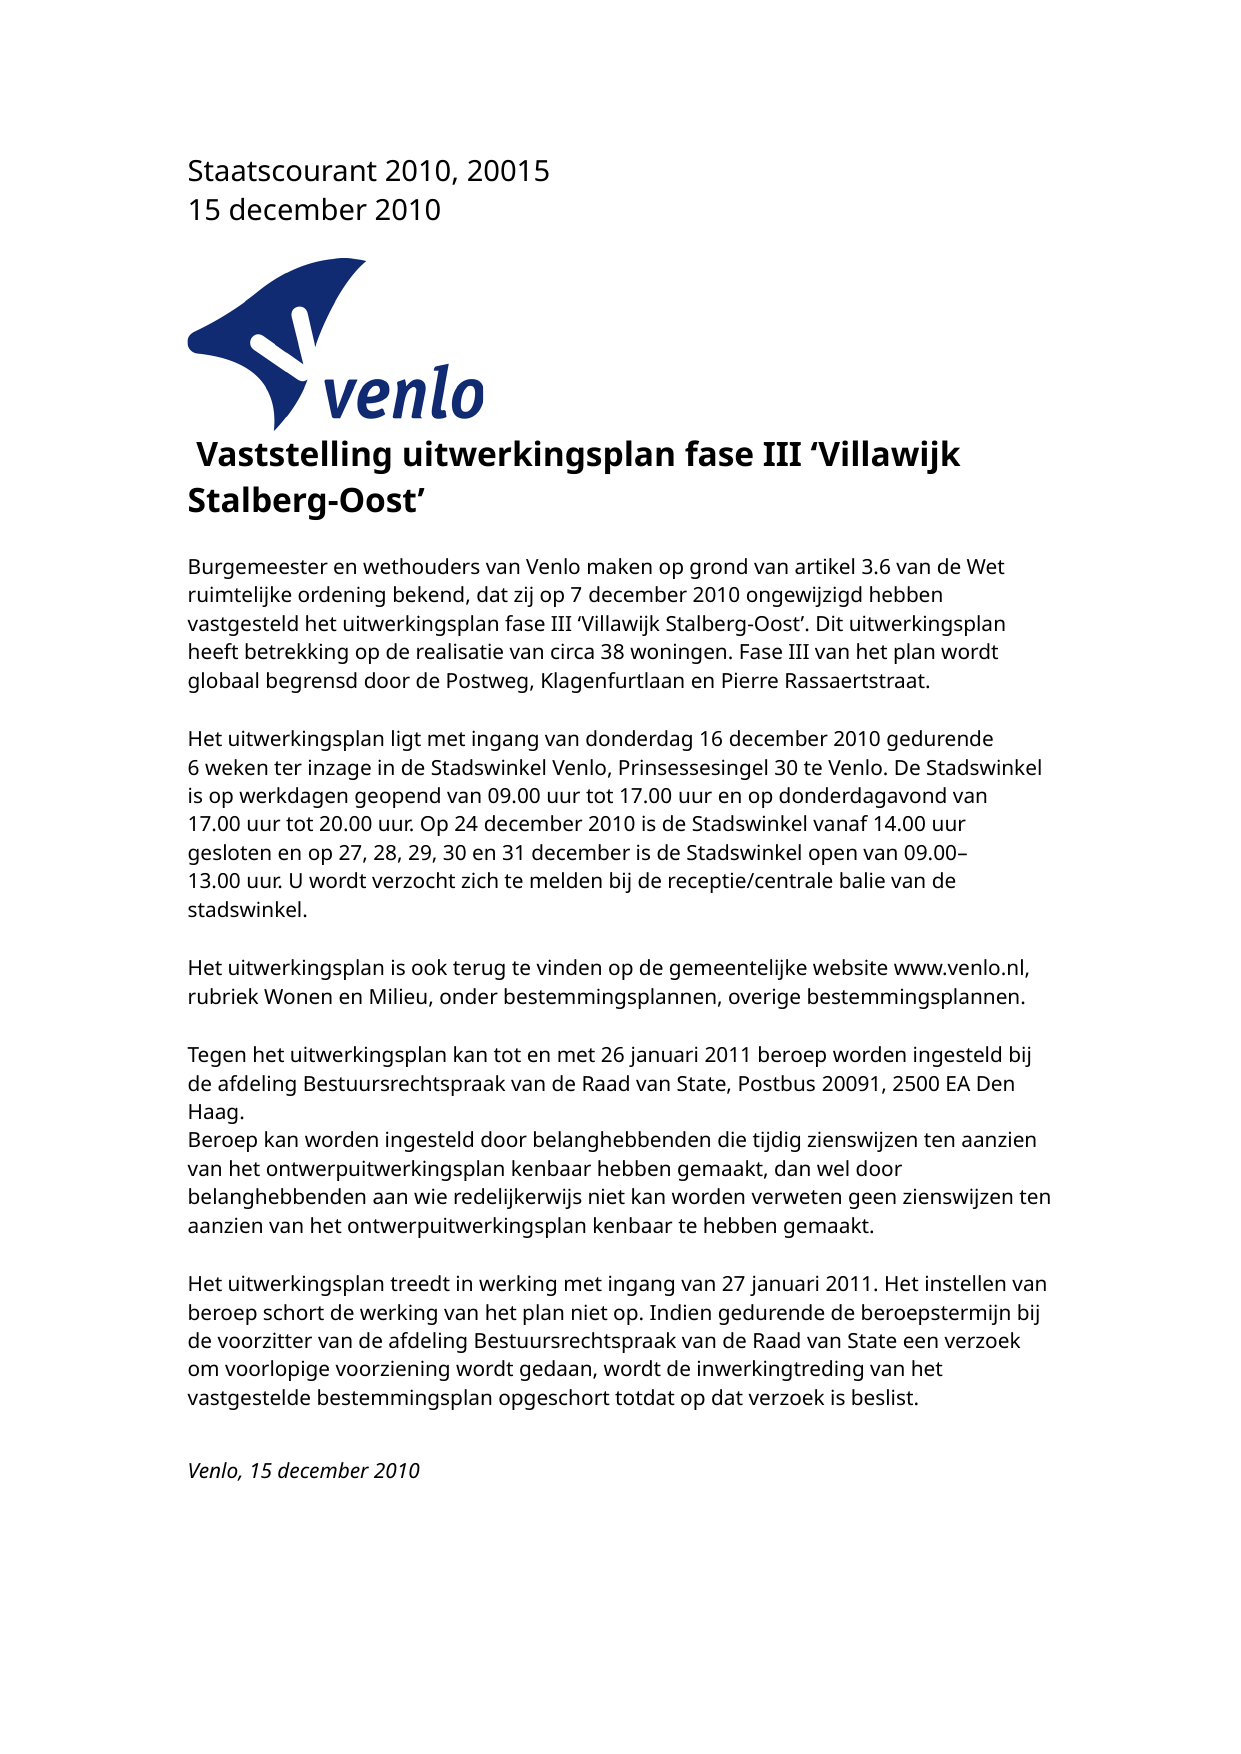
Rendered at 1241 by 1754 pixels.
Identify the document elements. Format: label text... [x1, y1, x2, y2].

text Het uitwerkingsplan treedt in werking met ingang van 27 januari 2011. Het instellen van beroep schort de werking van het plan niet op. Indien gedurende de beroepstermijn bij de voorzitter van de afdeling Bestuursrechtspraak van de Raad van State een verzoek om voorlopige voorziening wordt gedaan, wordt de inwerkingtreding van het vastgestelde bestemmingsplan opgeschort totdat op dat verzoek is beslist. [187, 1269, 1053, 1411]
text 15 december 2010 [187, 190, 1053, 229]
text Venlo, 15 december 2010 [187, 1456, 1053, 1485]
text Tegen het uitwerkingsplan kan tot en met 26 januari 2011 beroep worden ingesteld bij de afdeling Bestuursrechtspraak van de Raad van State, Postbus 20091, 2500 EA Den Haag. [187, 1040, 1053, 1126]
text Burgemeester en wethouders van Venlo maken op grond van artikel 3.6 van de Wet ruimtelijke ordening bekend, dat zij op 7 december 2010 ongewijzigd hebben vastgesteld het uitwerkingsplan fase III ‘Villawijk Stalberg-Oost’. Dit uitwerkingsplan heeft betrekking op de realisatie van circa 38 woningen. Fase III van het plan wordt globaal begrensd door de Postweg, Klagenfurtlaan en Pierre Rassaertstraat. [187, 552, 1053, 694]
text Het uitwerkingsplan is ook terug te vinden op de gemeentelijke website www.venlo.nl, rubriek Wonen en Milieu, onder bestemmingsplannen, overige bestemmingsplannen. [187, 953, 1053, 1010]
subtitle Vaststelling uitwerkingsplan fase III ‘Villawijk Stalberg-Oost’ [187, 271, 1053, 522]
text Het uitwerkingsplan ligt met ingang van donderdag 16 december 2010 gedurende 6 weken ter inzage in de Stadswinkel Venlo, Prinsessesingel 30 te Venlo. De Stadswinkel is op werkdagen geopend van 09.00 uur tot 17.00 uur en op donderdagavond van 17.00 uur tot 20.00 uur. Op 24 december 2010 is de Stadswinkel vanaf 14.00 uur gesloten en op 27, 28, 29, 30 en 31 december is de Stadswinkel open van 09.00–13.00 uur. U wordt verzocht zich te melden bij de receptie/centrale balie van de stadswinkel. [187, 724, 1053, 923]
picture [187, 258, 484, 431]
text Staatscourant 2010, 20015 [187, 150, 1053, 190]
text Beroep kan worden ingesteld door belanghebbenden die tijdig zienswijzen ten aanzien van het ontwerpuitwerkingsplan kenbaar hebben gemaakt, dan wel door belanghebbenden aan wie redelijkerwijs niet kan worden verweten geen zienswijzen ten aanzien van het ontwerpuitwerkingsplan kenbaar te hebben gemaakt. [187, 1126, 1053, 1239]
